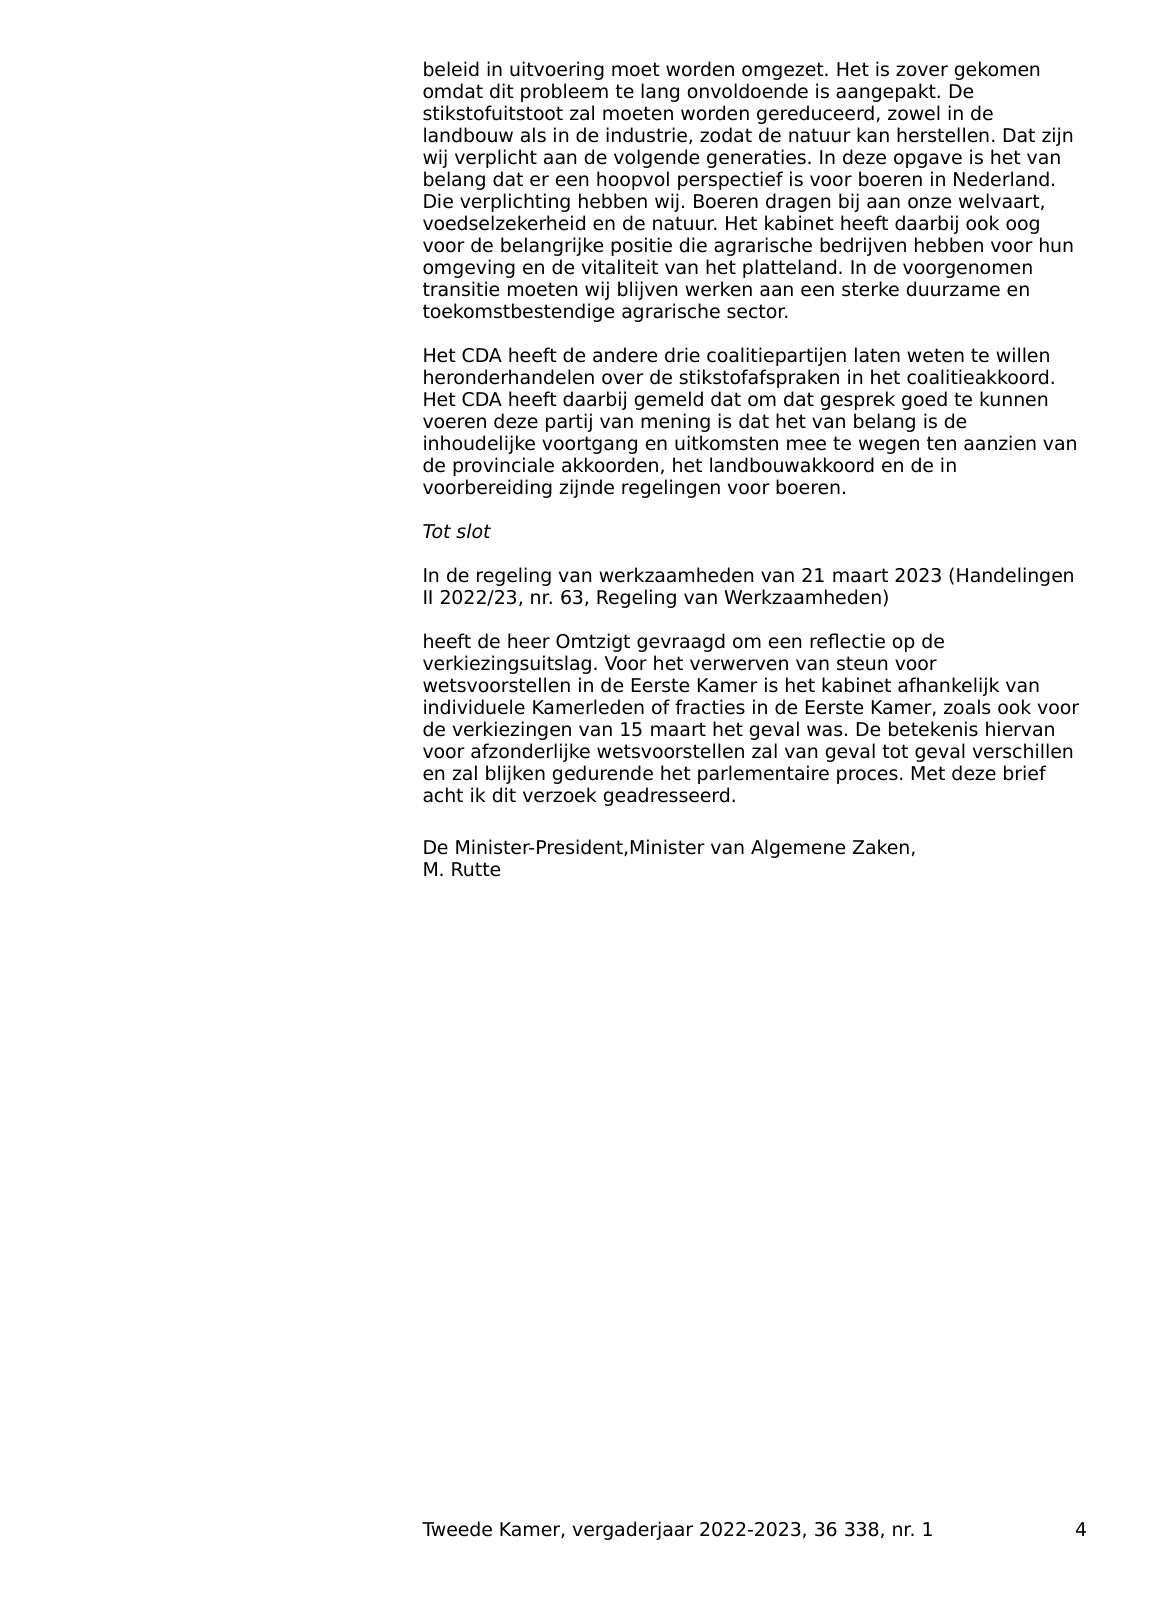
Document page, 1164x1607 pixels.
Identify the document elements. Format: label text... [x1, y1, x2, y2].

text beleid in uitvoering moet worden omgezet. Het is zover gekomen omdat dit probleem te lang onvoldoende is aangepakt. De stikstofuitstoot zal moeten worden gereduceerd, zowel in de landbouw als in de industrie, zodat de natuur kan herstellen. Dat zijn wij verplicht aan de volgende generaties. In deze opgave is het van belang dat er een hoopvol perspectief is voor boeren in Nederland. Die verplichting hebben wij. Boeren dragen bij aan onze welvaart, voedselzekerheid en de natuur. Het kabinet heeft daarbij ook oog voor de belangrijke positie die agrarische bedrijven hebben voor hun omgeving en de vitaliteit van het platteland. In de voorgenomen transitie moeten wij blijven werken aan een sterke duurzame en toekomstbestendige agrarische sector. [422, 59, 1087, 323]
text Het CDA heeft de andere drie coalitiepartijen laten weten te willen heronderhandelen over de stikstofafspraken in het coalitieakkoord. Het CDA heeft daarbij gemeld dat om dat gesprek goed te kunnen voeren deze partij van mening is dat het van belang is de inhoudelijke voortgang en uitkomsten mee te wegen ten aanzien van de provinciale akkoorden, het landbouwakkoord en de in voorbereiding zijnde regelingen voor boeren. [422, 345, 1087, 499]
text heeft de heer Omtzigt gevraagd om een reflectie op de verkiezingsuitslag. Voor het verwerven van steun voor wetsvoorstellen in de Eerste Kamer is het kabinet afhankelijk van individuele Kamerleden of fracties in de Eerste Kamer, zoals ook voor de verkiezingen van 15 maart het geval was. De betekenis hiervan voor afzonderlijke wetsvoorstellen zal van geval tot geval verschillen en zal blijken gedurende het parlementaire proces. Met deze brief acht ik dit verzoek geadresseerd. [422, 631, 1087, 807]
text De Minister-President,Minister van Algemene Zaken, M. Rutte [422, 837, 1087, 881]
subtitle Tot slot [422, 521, 1087, 543]
text In de regeling van werkzaamheden van 21 maart 2023 (Handelingen II 2022/23, nr. 63, Regeling van Werkzaamheden) [422, 565, 1087, 609]
